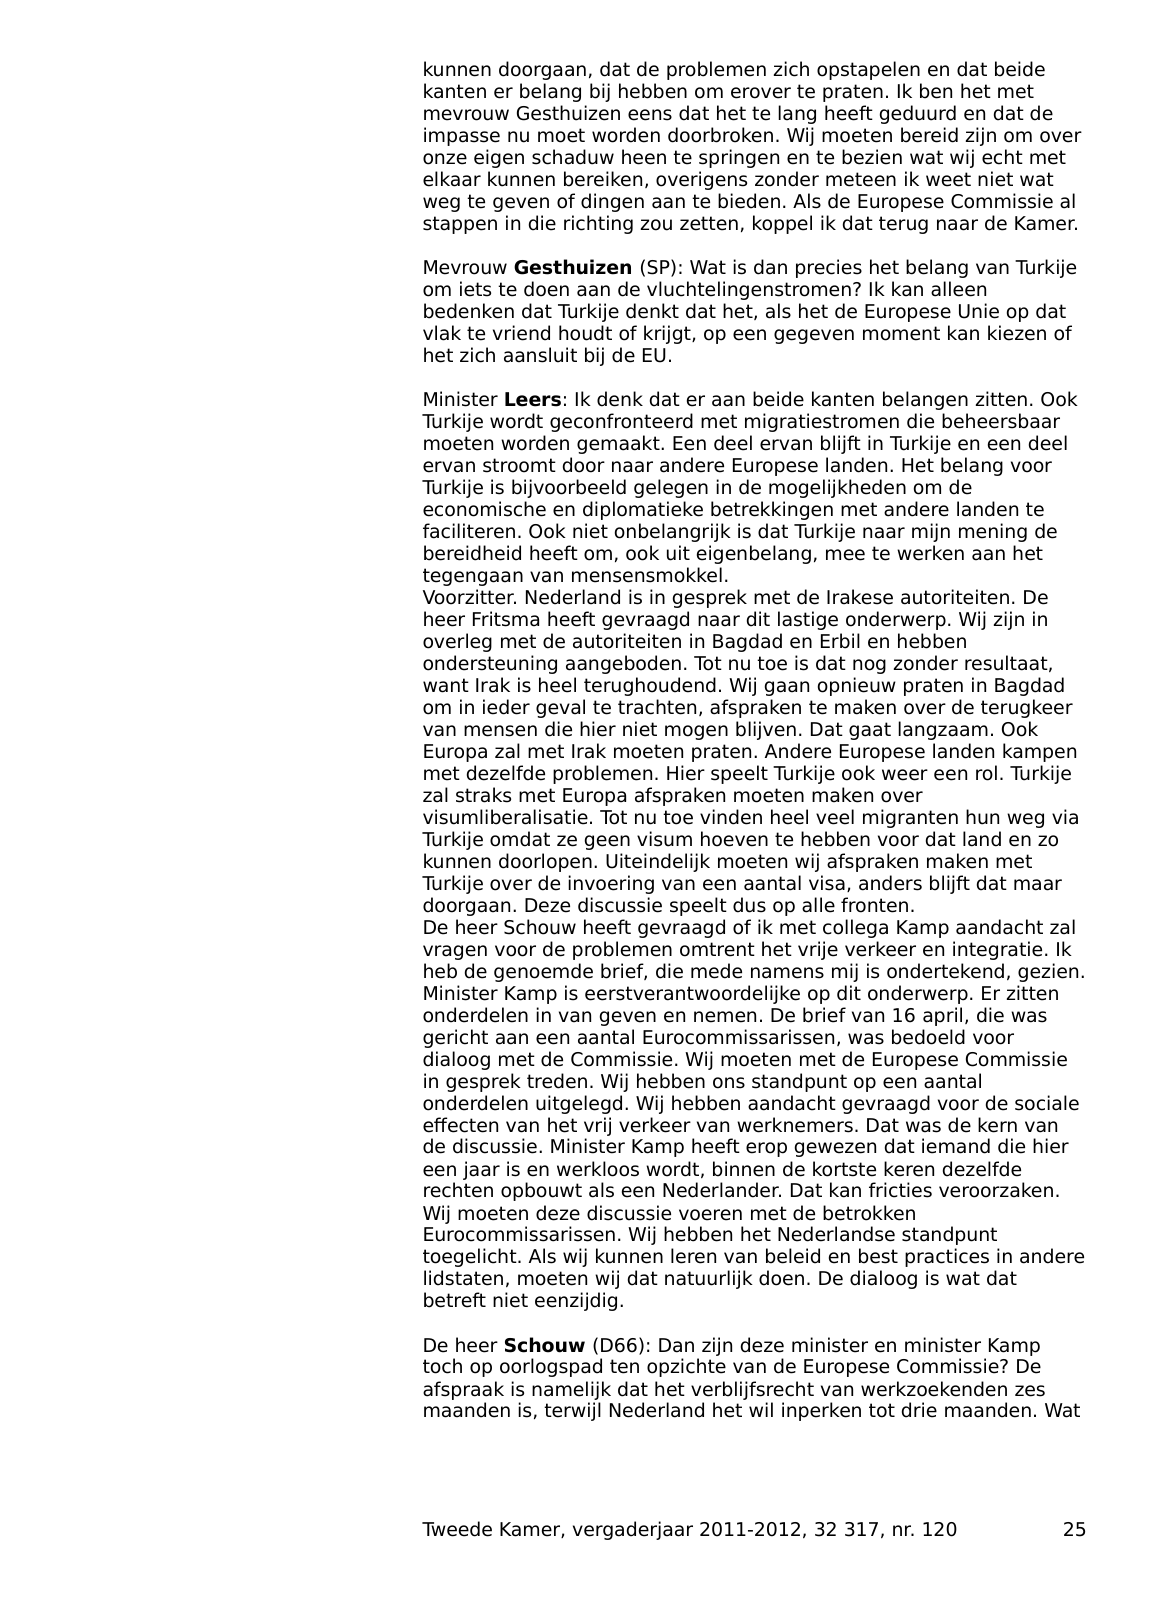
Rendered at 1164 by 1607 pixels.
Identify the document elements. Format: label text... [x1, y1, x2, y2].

text kunnen doorgaan, dat de problemen zich opstapelen en dat beide kanten er belang bij hebben om erover te praten. Ik ben het met mevrouw Gesthuizen eens dat het te lang heeft geduurd en dat de impasse nu moet worden doorbroken. Wij moeten bereid zijn om over onze eigen schaduw heen te springen en te bezien wat wij echt met elkaar kunnen bereiken, overigens zonder meteen ik weet niet wat weg te geven of dingen aan te bieden. Als de Europese Commissie al stappen in die richting zou zetten, koppel ik dat terug naar de Kamer. [422, 59, 1087, 235]
text Mevrouw Gesthuizen (SP): Wat is dan precies het belang van Turkije om iets te doen aan de vluchtelingenstromen? Ik kan alleen bedenken dat Turkije denkt dat het, als het de Europese Unie op dat vlak te vriend houdt of krijgt, op een gegeven moment kan kiezen of het zich aansluit bij de EU. [422, 257, 1087, 367]
text De heer Schouw (D66): Dan zijn deze minister en minister Kamp toch op oorlogspad ten opzichte van de Europese Commissie? De afspraak is namelijk dat het verblijfsrecht van werkzoekenden zes maanden is, terwijl Nederland het wil inperken tot drie maanden. Wat [422, 1334, 1087, 1422]
text Minister Leers: Ik denk dat er aan beide kanten belangen zitten. Ook Turkije wordt geconfronteerd met migratiestromen die beheersbaar moeten worden gemaakt. Een deel ervan blijft in Turkije en een deel ervan stroomt door naar andere Europese landen. Het belang voor Turkije is bijvoorbeeld gelegen in de mogelijkheden om de economische en diplomatieke betrekkingen met andere landen te faciliteren. Ook niet onbelangrijk is dat Turkije naar mijn mening de bereidheid heeft om, ook uit eigenbelang, mee te werken aan het tegengaan van mensensmokkel. [422, 389, 1087, 587]
text Voorzitter. Nederland is in gesprek met de Irakese autoriteiten. De heer Fritsma heeft gevraagd naar dit lastige onderwerp. Wij zijn in overleg met de autoriteiten in Bagdad en Erbil en hebben ondersteuning aangeboden. Tot nu toe is dat nog zonder resultaat, want Irak is heel terughoudend. Wij gaan opnieuw praten in Bagdad om in ieder geval te trachten, afspraken te maken over de terugkeer van mensen die hier niet mogen blijven. Dat gaat langzaam. Ook Europa zal met Irak moeten praten. Andere Europese landen kampen met dezelfde problemen. Hier speelt Turkije ook weer een rol. Turkije zal straks met Europa afspraken moeten maken over visumliberalisatie. Tot nu toe vinden heel veel migranten hun weg via Turkije omdat ze geen visum hoeven te hebben voor dat land en zo kunnen doorlopen. Uiteindelijk moeten wij afspraken maken met Turkije over de invoering van een aantal visa, anders blijft dat maar doorgaan. Deze discussie speelt dus op alle fronten. [422, 587, 1087, 917]
text De heer Schouw heeft gevraagd of ik met collega Kamp aandacht zal vragen voor de problemen omtrent het vrije verkeer en integratie. Ik heb de genoemde brief, die mede namens mij is ondertekend, gezien. Minister Kamp is eerstverantwoordelijke op dit onderwerp. Er zitten onderdelen in van geven en nemen. De brief van 16 april, die was gericht aan een aantal Eurocommissarissen, was bedoeld voor dialoog met de Commissie. Wij moeten met de Europese Commissie in gesprek treden. Wij hebben ons standpunt op een aantal onderdelen uitgelegd. Wij hebben aandacht gevraagd voor de sociale effecten van het vrij verkeer van werknemers. Dat was de kern van de discussie. Minister Kamp heeft erop gewezen dat iemand die hier een jaar is en werkloos wordt, binnen de kortste keren dezelfde rechten opbouwt als een Nederlander. Dat kan fricties veroorzaken. Wij moeten deze discussie voeren met de betrokken Eurocommissarissen. Wij hebben het Nederlandse standpunt toegelicht. Als wij kunnen leren van beleid en best practices in andere lidstaten, moeten wij dat natuurlijk doen. De dialoog is wat dat betreft niet eenzijdig. [422, 917, 1087, 1312]
